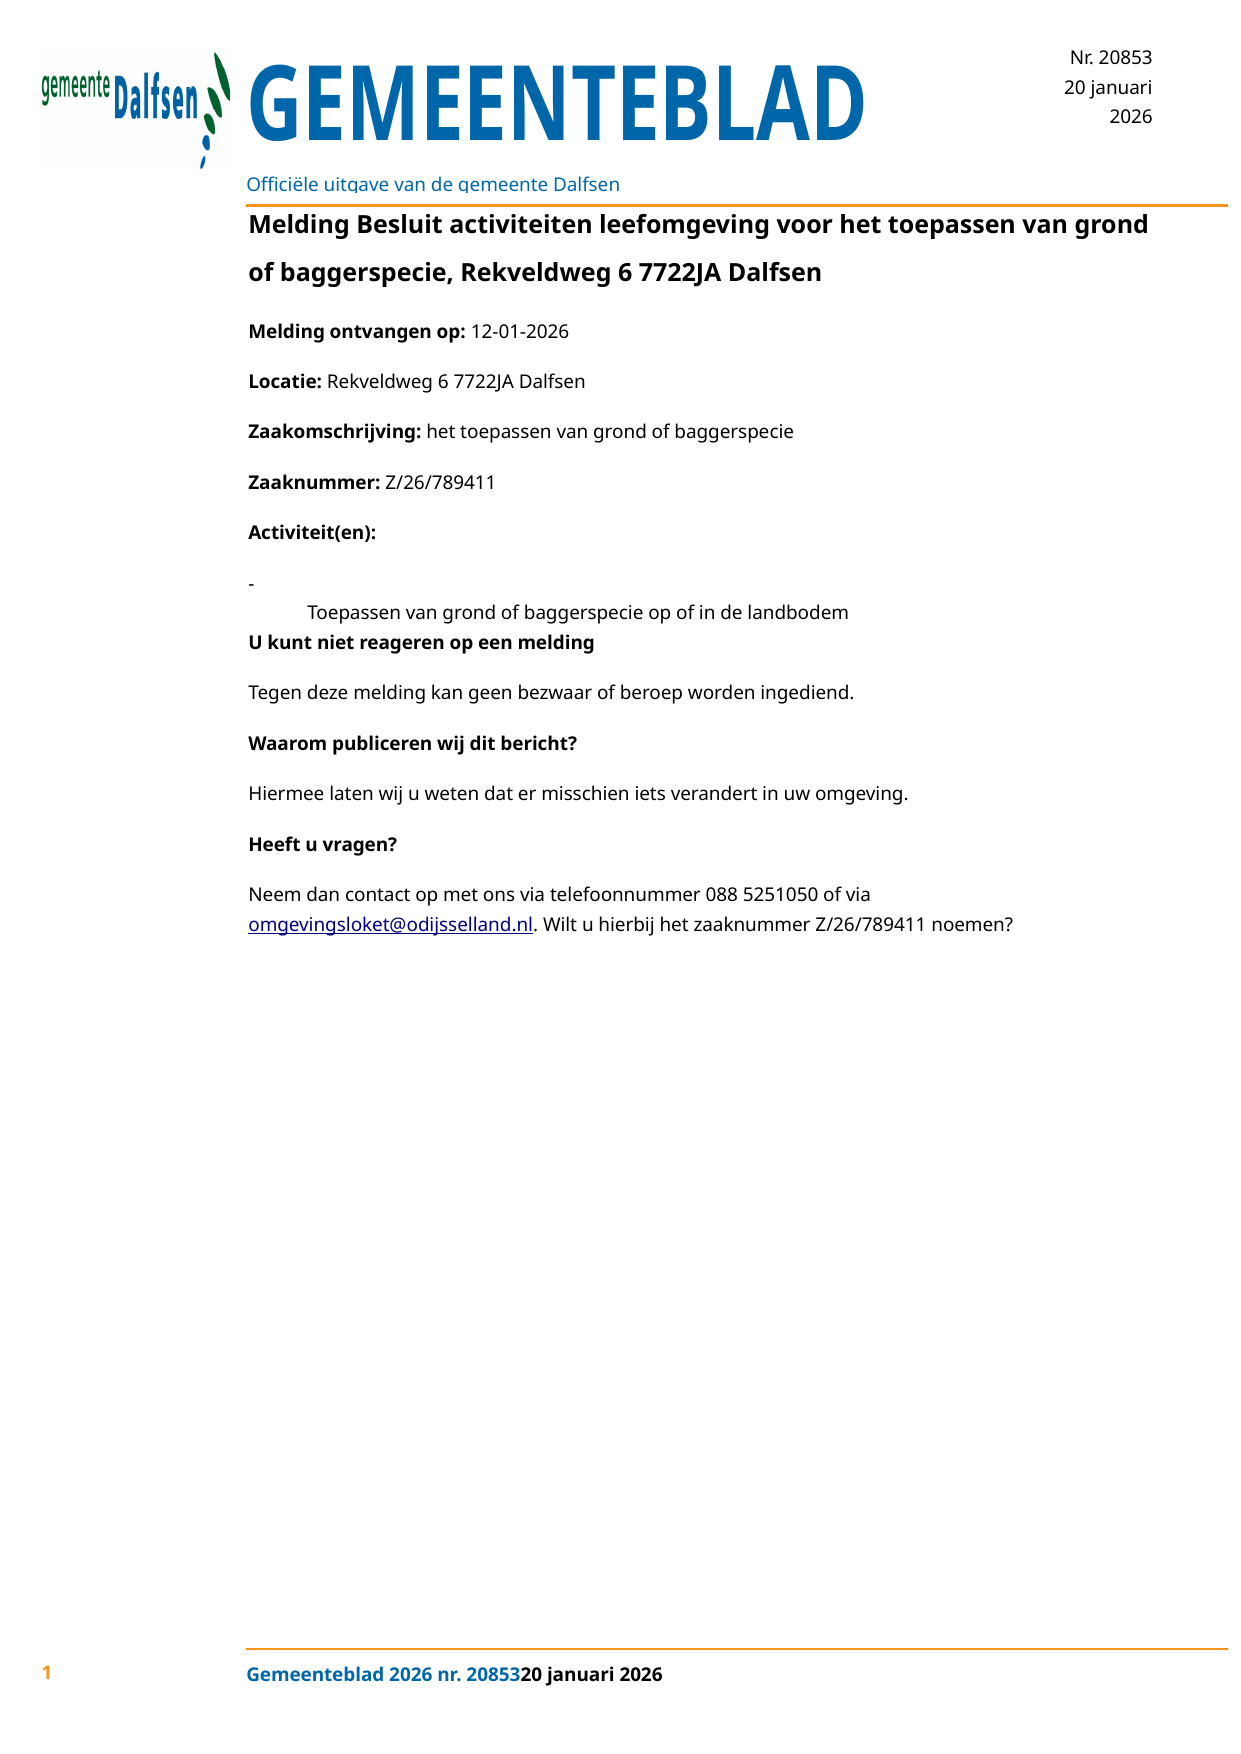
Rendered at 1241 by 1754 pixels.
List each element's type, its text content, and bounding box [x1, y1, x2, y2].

text Neem dan contact op met ons via telefoonnummer 088 5251050 of via omgevingsloket@odijsselland.nl. Wilt u hierbij het zaaknummer Z/26/789411 noemen? [248, 881, 1152, 937]
text Waarom publiceren wij dit bericht? [248, 730, 1152, 756]
text Hiermee laten wij u weten dat er misschien iets verandert in uw omgeving. [248, 780, 1152, 806]
text Melding Besluit activiteiten leefomgeving voor het toepassen van grond of baggerspecie, Rekveldweg 6 7722JA Dalfsen [248, 207, 1152, 288]
text Activiteit(en): [248, 519, 1152, 545]
text Zaakomschrijving: het toepassen van grond of baggerspecie [248, 419, 1152, 444]
text Melding ontvangen op: 12-01-2026 [248, 318, 1152, 344]
text Tegen deze melding kan geen bezwaar of beroep worden ingediend. [248, 679, 1152, 705]
text Locatie: Rekveldweg 6 7722JA Dalfsen [248, 368, 1152, 394]
picture [41, 47, 231, 172]
text Zaaknummer: Z/26/789411 [248, 469, 1152, 495]
text Heeft u vragen? [248, 831, 1152, 857]
list Toepassen van grond of baggerspecie op of in de landbodem [248, 599, 1152, 625]
text U kunt niet reageren op een melding [248, 629, 1152, 655]
